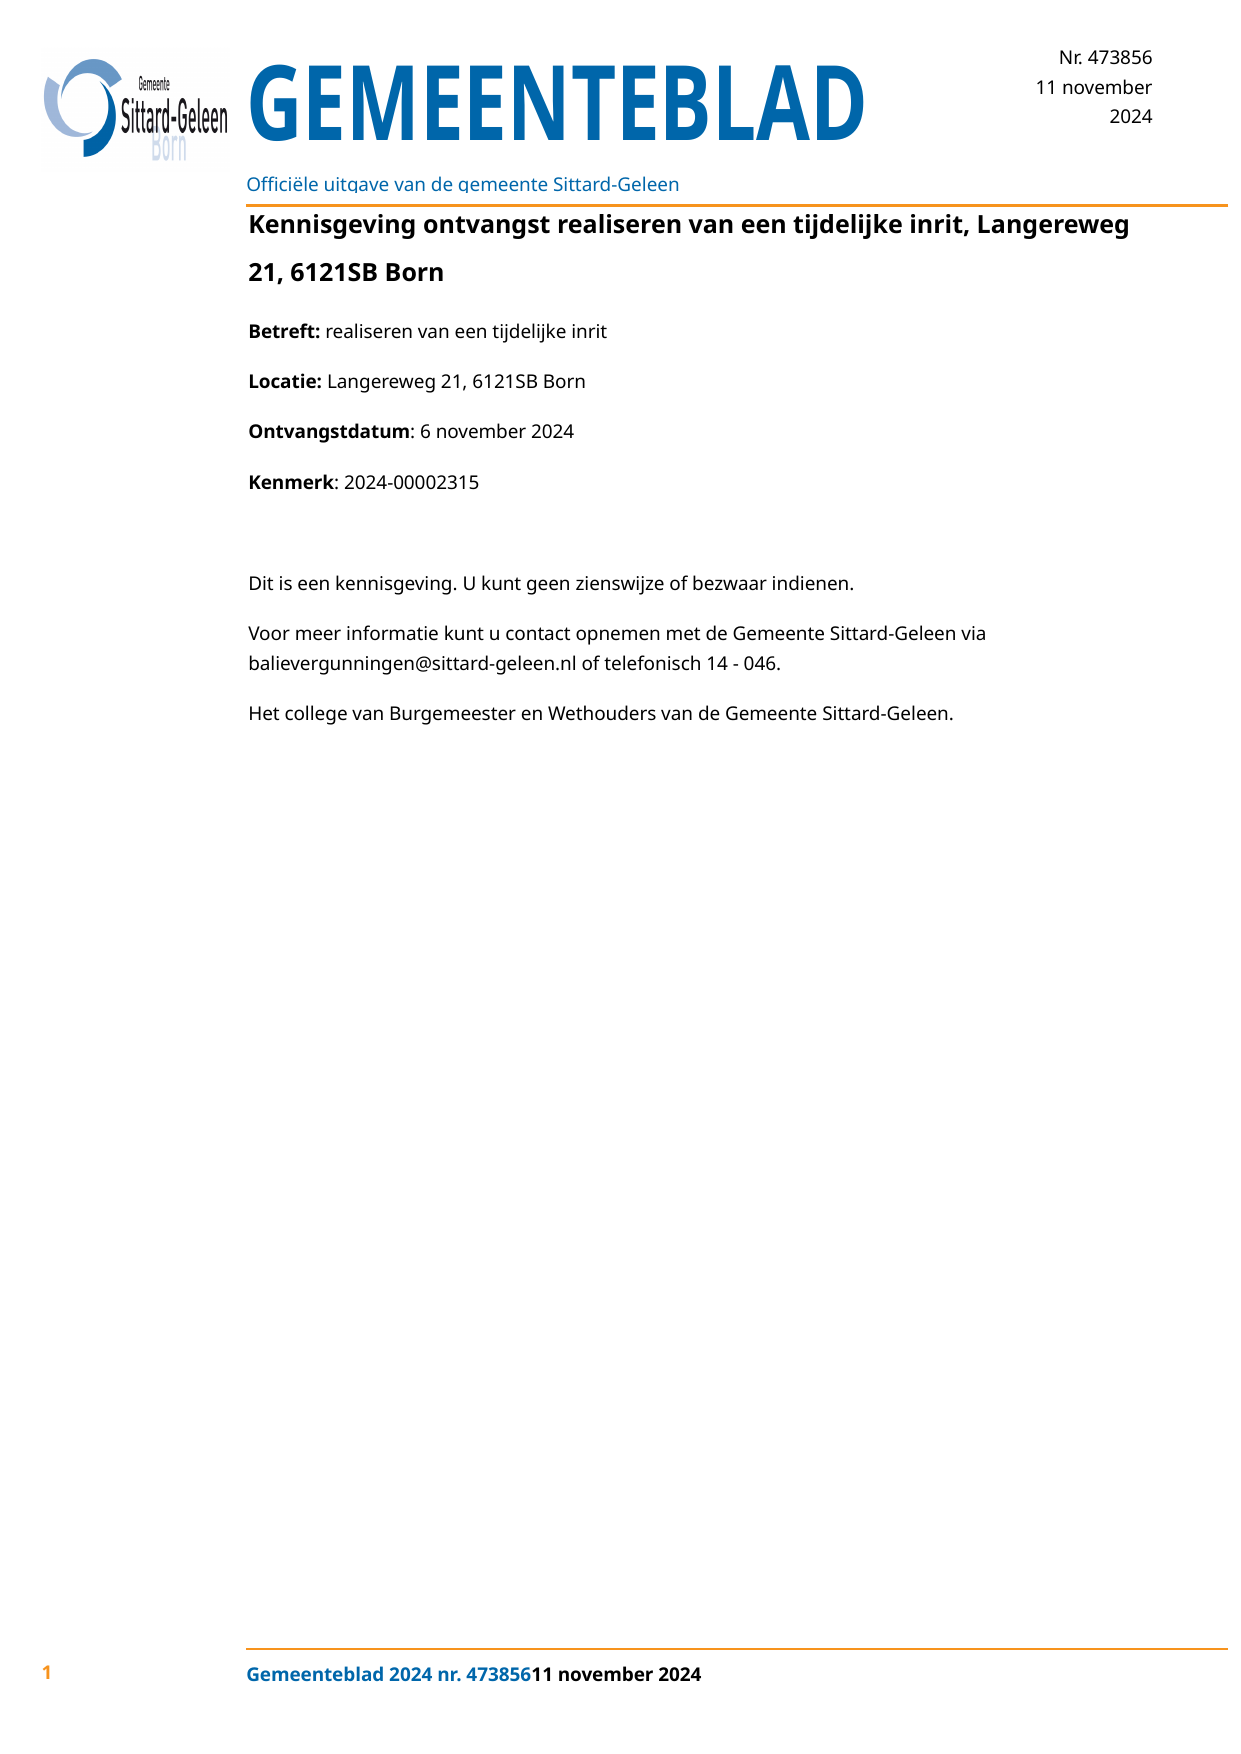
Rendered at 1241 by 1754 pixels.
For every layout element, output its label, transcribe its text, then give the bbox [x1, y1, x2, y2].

picture [41, 47, 231, 172]
text Ontvangstdatum: 6 november 2024 [248, 419, 1152, 444]
text Kenmerk: 2024-00002315 [248, 469, 1152, 495]
text Locatie: Langereweg 21, 6121SB Born [248, 368, 1152, 394]
text Voor meer informatie kunt u contact opnemen met de Gemeente Sittard-Geleen via balievergunningen@sittard-geleen.nl of telefonisch 14 - 046. [248, 620, 1152, 676]
text Dit is een kennisgeving. U kunt geen zienswijze of bezwaar indienen. [248, 570, 1152, 596]
text Kennisgeving ontvangst realiseren van een tijdelijke inrit, Langereweg 21, 6121SB Born [248, 207, 1152, 288]
text Betreft: realiseren van een tijdelijke inrit [248, 318, 1152, 344]
text Het college van Burgemeester en Wethouders van de Gemeente Sittard-Geleen. [248, 700, 1152, 726]
